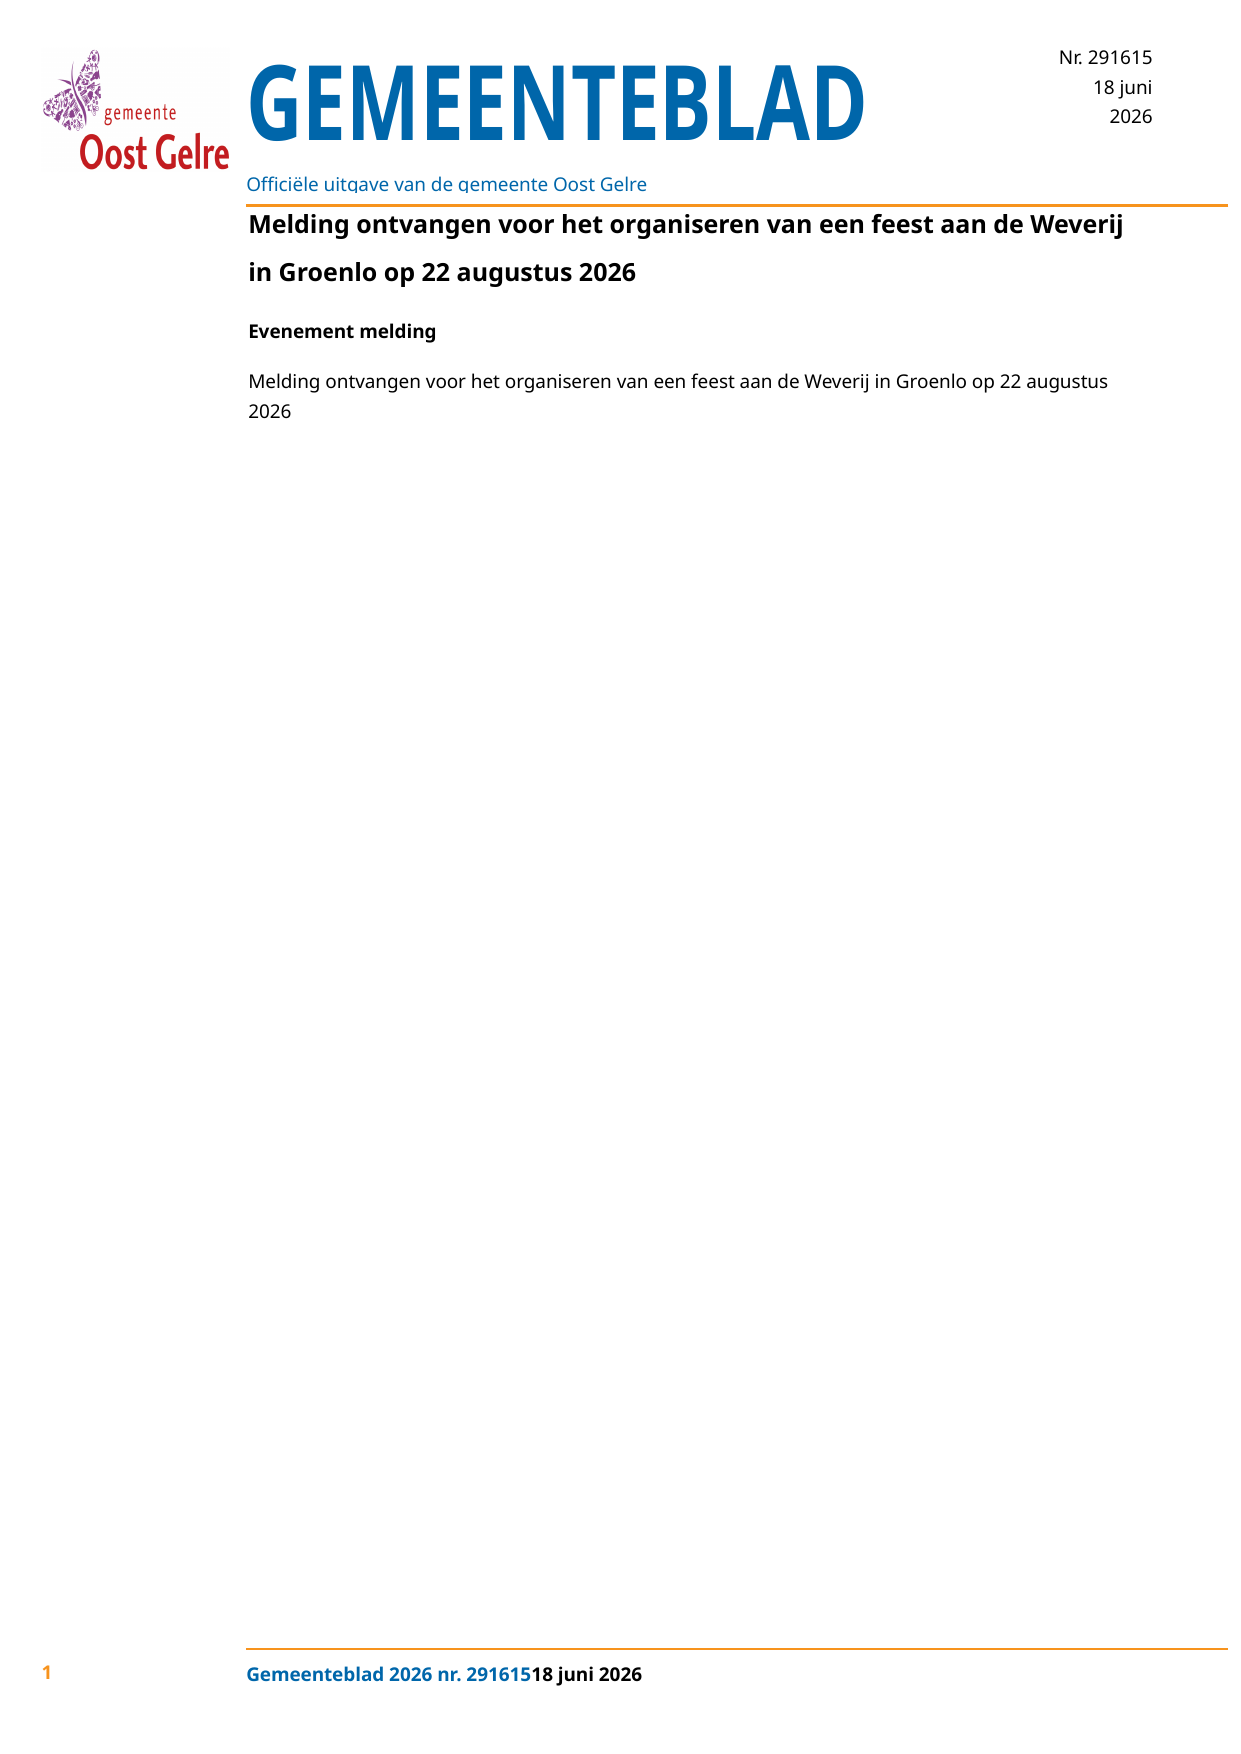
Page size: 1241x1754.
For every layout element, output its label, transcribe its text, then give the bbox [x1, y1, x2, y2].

picture [41, 47, 231, 172]
text Evenement melding [248, 318, 1152, 344]
text Melding ontvangen voor het organiseren van een feest aan de Weverij in Groenlo op 22 augustus 2026 [248, 368, 1152, 424]
text Melding ontvangen voor het organiseren van een feest aan de Weverij in Groenlo op 22 augustus 2026 [248, 207, 1152, 288]
